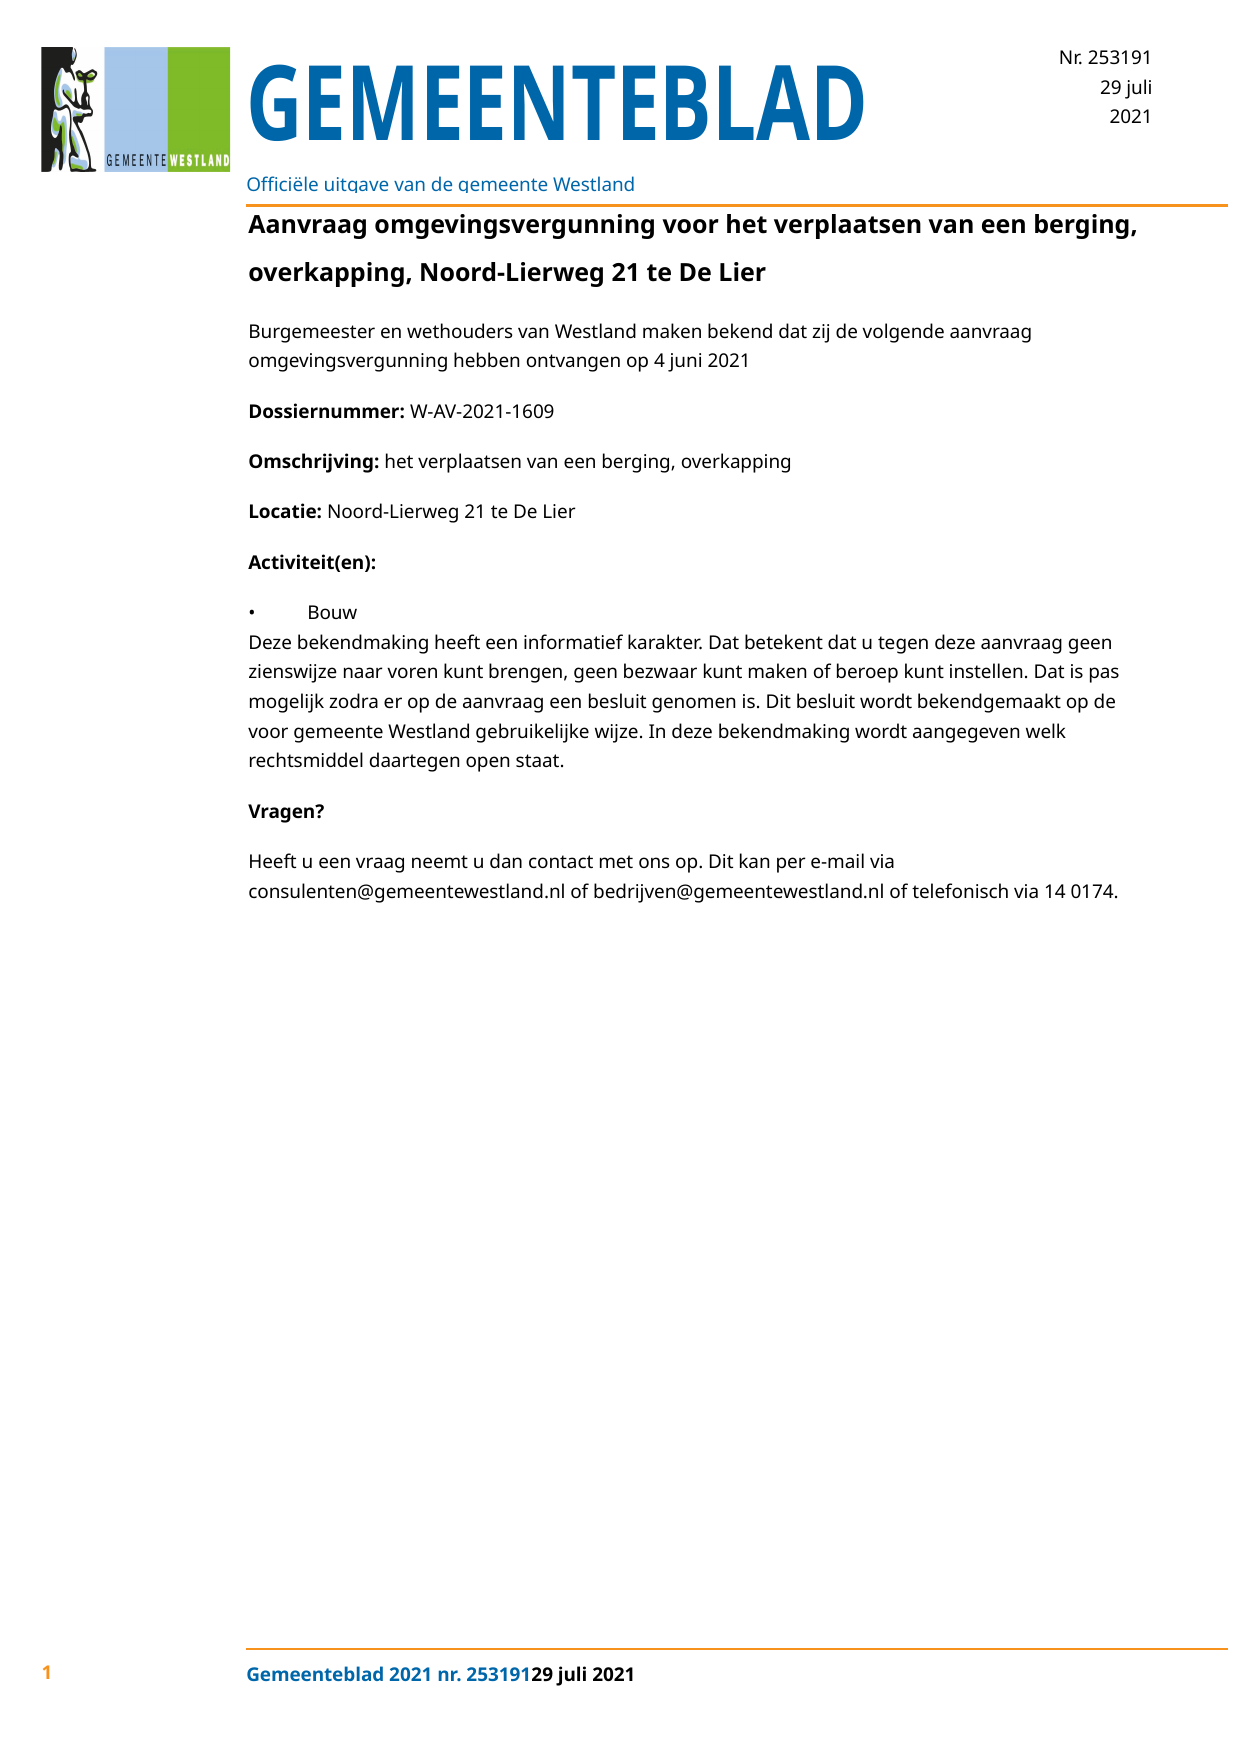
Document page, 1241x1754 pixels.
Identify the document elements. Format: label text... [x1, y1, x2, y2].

text Vragen? [248, 798, 1152, 824]
text Burgemeester en wethouders van Westland maken bekend dat zij de volgende aanvraag omgevingsvergunning hebben ontvangen op 4 juni 2021 [248, 318, 1152, 373]
text Dossiernummer: W-AV-2021-1609 [248, 398, 1152, 424]
list Bouw [248, 599, 1152, 625]
text Aanvraag omgevingsvergunning voor het verplaatsen van een berging, overkapping, Noord-Lierweg 21 te De Lier [248, 207, 1152, 288]
text Locatie: Noord-Lierweg 21 te De Lier [248, 499, 1152, 524]
text Activiteit(en): [248, 549, 1152, 575]
text Deze bekendmaking heeft een informatief karakter. Dat betekent dat u tegen deze aanvraag geen zienswijze naar voren kunt brengen, geen bezwaar kunt maken of beroep kunt instellen. Dat is pas mogelijk zodra er op de aanvraag een besluit genomen is. Dit besluit wordt bekendgemaakt op de voor gemeente Westland gebruikelijke wijze. In deze bekendmaking wordt aangegeven welk rechtsmiddel daartegen open staat. [248, 629, 1152, 773]
text Omschrijving: het verplaatsen van een berging, overkapping [248, 448, 1152, 474]
picture [41, 47, 231, 172]
text Heeft u een vraag neemt u dan contact met ons op. Dit kan per e-mail via consulenten@gemeentewestland.nl of bedrijven@gemeentewestland.nl of telefonisch via 14 0174. [248, 848, 1152, 904]
